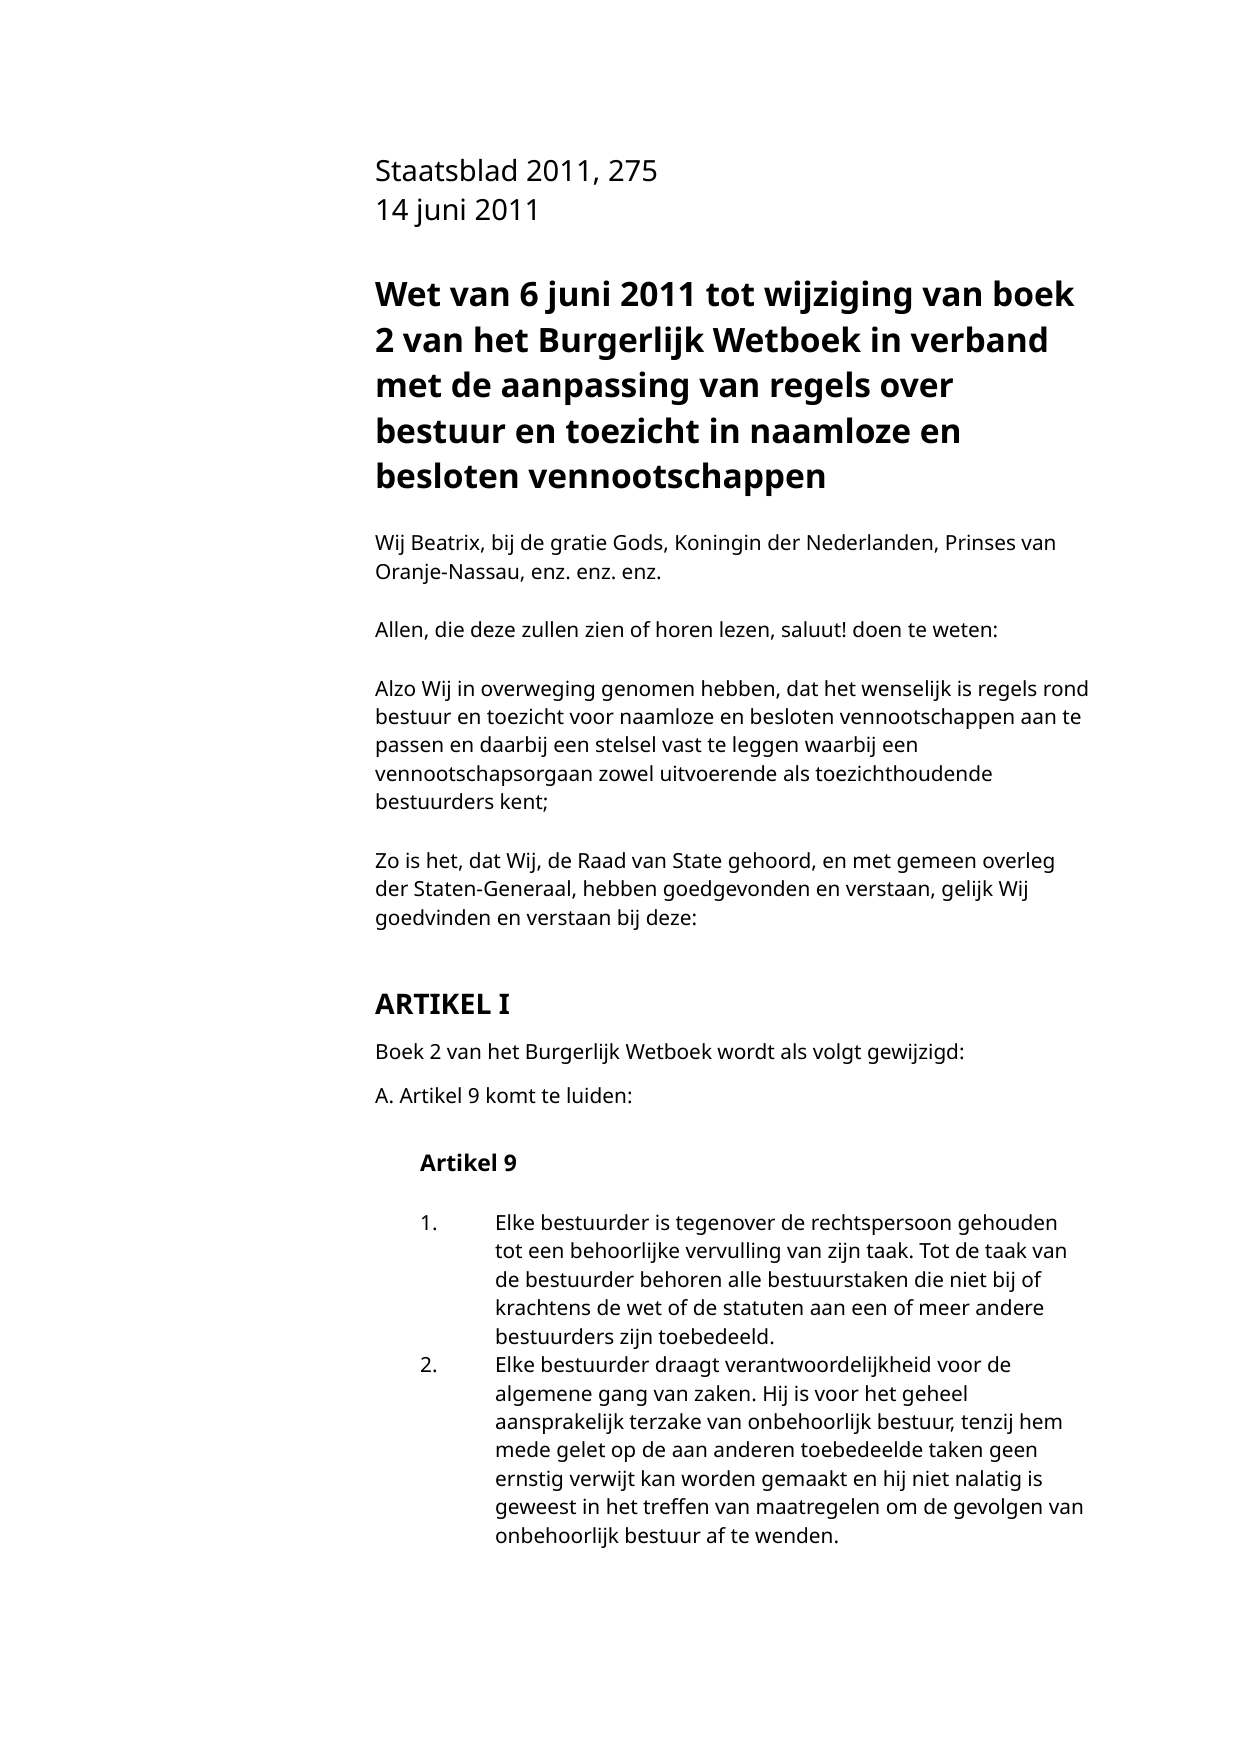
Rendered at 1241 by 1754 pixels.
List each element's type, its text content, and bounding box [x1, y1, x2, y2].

text Alzo Wij in overweging genomen hebben, dat het wenselijk is regels rond bestuur en toezicht voor naamloze en besloten vennootschappen aan te passen en daarbij een stelsel vast te leggen waarbij een vennootschapsorgaan zowel uitvoerende als toezichthoudende bestuurders kent; [375, 674, 1090, 816]
text Wij Beatrix, bij de gratie Gods, Koningin der Nederlanden, Prinses van Oranje-Nassau, enz. enz. enz. [375, 528, 1090, 585]
text Zo is het, dat Wij, de Raad van State gehoord, en met gemeen overleg der Staten-Generaal, hebben goedgevonden en verstaan, gelijk Wij goedvinden en verstaan bij deze: [375, 846, 1090, 931]
subtitle Artikel 9 [420, 1147, 1090, 1178]
text A. Artikel 9 komt te luiden: [375, 1081, 1090, 1109]
text 14 juni 2011 [375, 190, 1090, 229]
subtitle Wet van 6 juni 2011 tot wijziging van boek 2 van het Burgerlijk Wetboek in verband met de aanpassing van regels over bestuur en toezicht in naamloze en besloten vennootschappen [375, 271, 1090, 498]
subtitle ARTIKEL I [375, 984, 1090, 1022]
list Elke bestuurder is tegenover de rechtspersoon gehouden tot een behoorlijke vervulling van zijn taak. Tot de taak van de bestuurder behoren alle bestuurstaken die niet bij of krachtens de wet of de statuten aan een of meer andere bestuurders zijn toebedeeld. [420, 1208, 1090, 1350]
text Allen, die deze zullen zien of horen lezen, saluut! doen te weten: [375, 615, 1090, 644]
text Boek 2 van het Burgerlijk Wetboek wordt als volgt gewijzigd: [375, 1037, 1090, 1066]
text Staatsblad 2011, 275 [375, 150, 1090, 190]
list Elke bestuurder draagt verantwoordelijkheid voor de algemene gang van zaken. Hij is voor het geheel aansprakelijk terzake van onbehoorlijk bestuur, tenzij hem mede gelet op de aan anderen toebedeelde taken geen ernstig verwijt kan worden gemaakt en hij niet nalatig is geweest in het treffen van maatregelen om de gevolgen van onbehoorlijk bestuur af te wenden. [420, 1350, 1090, 1549]
